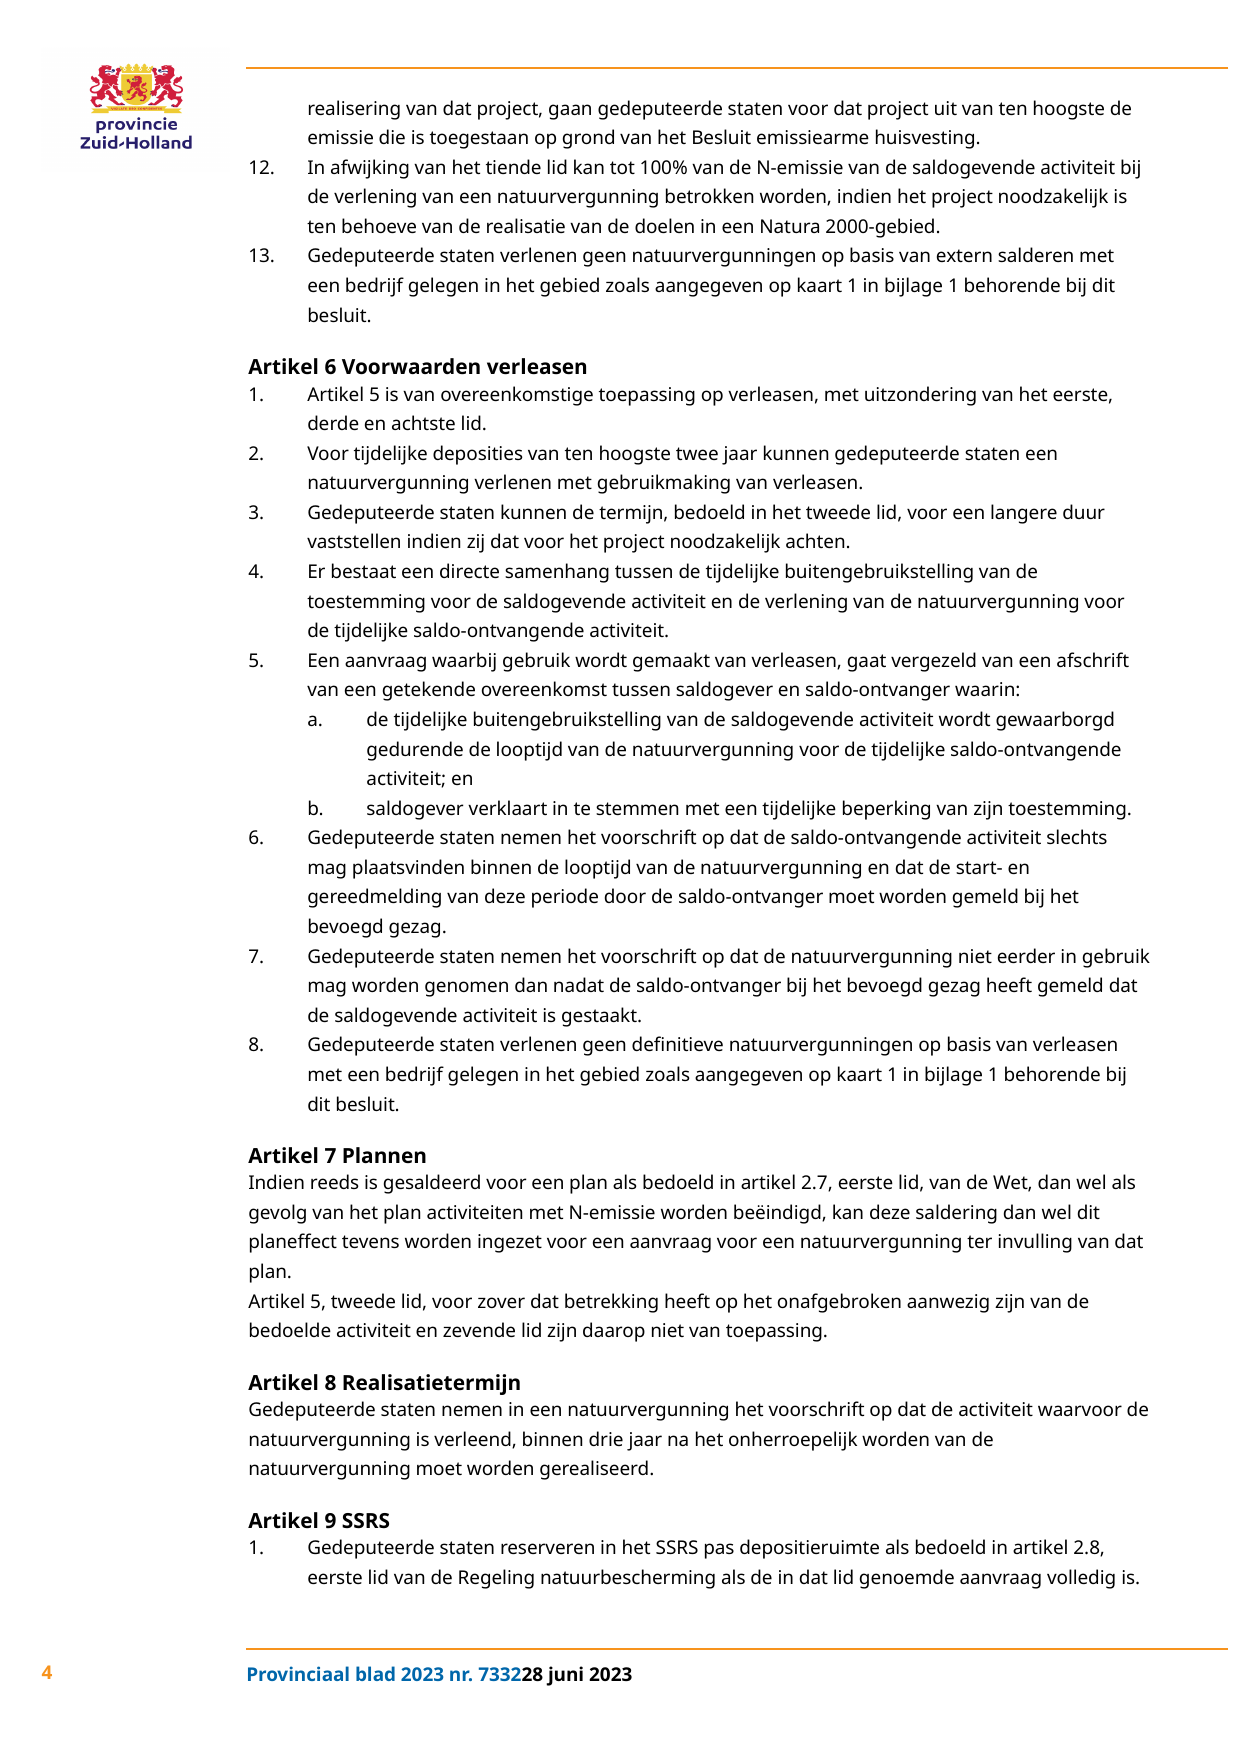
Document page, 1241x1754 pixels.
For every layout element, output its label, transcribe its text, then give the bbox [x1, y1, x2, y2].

text Artikel 5, tweede lid, voor zover dat betrekking heeft op het onafgebroken aanwezig zijn van de bedoelde activiteit en zevende lid zijn daarop niet van toepassing. [248, 1288, 1152, 1343]
list Gedeputeerde staten nemen het voorschrift op dat de natuurvergunning niet eerder in gebruik mag worden genomen dan nadat de saldo-ontvanger bij het bevoegd gezag heeft gemeld dat de saldogevende activiteit is gestaakt. [248, 943, 1152, 1028]
list Gedeputeerde staten reserveren in het SSRS pas depositieruimte als bedoeld in artikel 2.8, eerste lid van de Regeling natuurbescherming als de in dat lid genoemde aanvraag volledig is. [248, 1534, 1152, 1590]
list Een aanvraag waarbij gebruik wordt gemaakt van verleasen, gaat vergezeld van een afschrift van een getekende overeenkomst tussen saldogever en saldo-ontvanger waarin: [248, 647, 1152, 702]
text Indien reeds is gesaldeerd voor een plan als bedoeld in artikel 2.7, eerste lid, van de Wet, dan wel als gevolg van het plan activiteiten met N-emissie worden beëindigd, kan deze saldering dan wel dit planeffect tevens worden ingezet voor een aanvraag voor een natuurvergunning ter invulling van dat plan. [248, 1169, 1152, 1284]
list Voor tijdelijke deposities van ten hoogste twee jaar kunnen gedeputeerde staten een natuurvergunning verlenen met gebruikmaking van verleasen. [248, 440, 1152, 495]
list Gedeputeerde staten verlenen geen definitieve natuurvergunningen op basis van verleasen met een bedrijf gelegen in het gebied zoals aangegeven op kaart 1 in bijlage 1 behorende bij dit besluit. [248, 1032, 1152, 1116]
list Gedeputeerde staten kunnen de termijn, bedoeld in het tweede lid, voor een langere duur vaststellen indien zij dat voor het project noodzakelijk achten. [248, 499, 1152, 554]
text Artikel 9 SSRS [248, 1506, 1152, 1534]
list Er bestaat een directe samenhang tussen de tijdelijke buitengebruikstelling van de toestemming voor de saldogevende activiteit en de verlening van de natuurvergunning voor de tijdelijke saldo-ontvangende activiteit. [248, 558, 1152, 643]
list In afwijking van het tiende lid kan tot 100% van de N-emissie van de saldogevende activiteit bij de verlening van een natuurvergunning betrokken worden, indien het project noodzakelijk is ten behoeve van de realisatie van de doelen in een Natura 2000-gebied. [248, 154, 1152, 239]
text Artikel 8 Realisatietermijn [248, 1368, 1152, 1396]
picture [41, 47, 231, 172]
list realisering van dat project, gaan gedeputeerde staten voor dat project uit van ten hoogste de emissie die is toegestaan op grond van het Besluit emissiearme huisvesting. [248, 95, 1152, 150]
list Artikel 5 is van overeenkomstige toepassing op verleasen, met uitzondering van het eerste, derde en achtste lid. [248, 381, 1152, 436]
text Artikel 7 Plannen [248, 1141, 1152, 1169]
list Gedeputeerde staten verlenen geen natuurvergunningen op basis van extern salderen met een bedrijf gelegen in het gebied zoals aangegeven op kaart 1 in bijlage 1 behorende bij dit besluit. [248, 243, 1152, 328]
text Artikel 6 Voorwaarden verleasen [248, 352, 1152, 381]
text Gedeputeerde staten nemen in een natuurvergunning het voorschrift op dat de activiteit waarvoor de natuurvergunning is verleend, binnen drie jaar na het onherroepelijk worden van de natuurvergunning moet worden gerealiseerd. [248, 1396, 1152, 1481]
list de tijdelijke buitengebruikstelling van de saldogevende activiteit wordt gewaarborgd gedurende de looptijd van de natuurvergunning voor de tijdelijke saldo-ontvangende activiteit; en [307, 706, 1152, 791]
list Gedeputeerde staten nemen het voorschrift op dat de saldo-ontvangende activiteit slechts mag plaatsvinden binnen de looptijd van de natuurvergunning en dat de start- en gereedmelding van deze periode door de saldo-ontvanger moet worden gemeld bij het bevoegd gezag. [248, 824, 1152, 939]
list saldogever verklaart in te stemmen met een tijdelijke beperking van zijn toestemming. [307, 795, 1152, 821]
